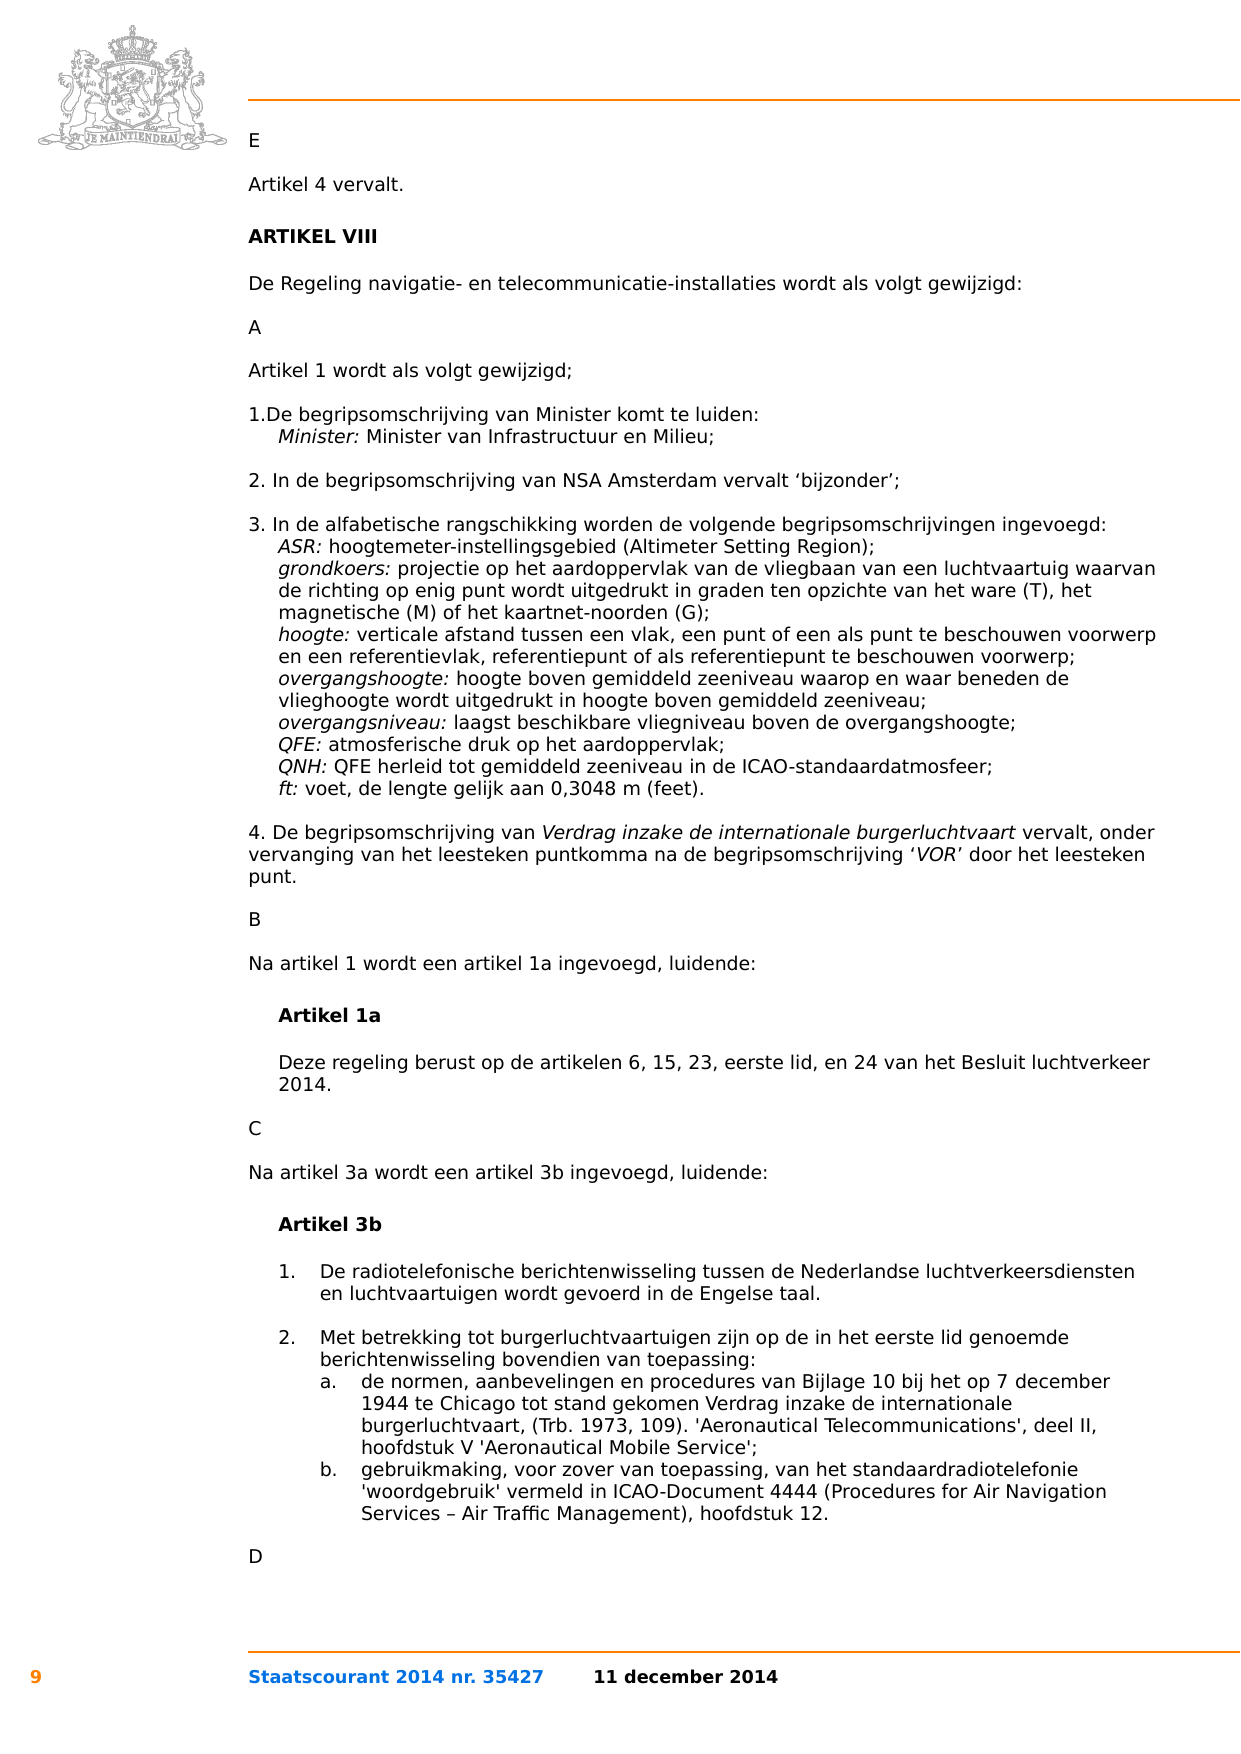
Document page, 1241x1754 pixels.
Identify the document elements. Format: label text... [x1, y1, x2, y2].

text 2. Met betrekking tot burgerluchtvaartuigen zijn op de in het eerste lid genoemde berichtenwisseling bovendien van toepassing: [278, 1327, 1163, 1371]
subtitle Artikel 3b [278, 1214, 1163, 1236]
text overgangshoogte: hoogte boven gemiddeld zeeniveau waarop en waar beneden de vlieghoogte wordt uitgedrukt in hoogte boven gemiddeld zeeniveau; [278, 668, 1163, 712]
picture [38, 25, 227, 150]
text 1.De begripsomschrijving van Minister komt te luiden: [248, 404, 1163, 426]
text 3. In de alfabetische rangschikking worden de volgende begripsomschrijvingen ingevoegd: [248, 514, 1163, 536]
text E [248, 130, 1163, 152]
text Na artikel 3a wordt een artikel 3b ingevoegd, luidende: [248, 1162, 1163, 1184]
text C [248, 1118, 1163, 1140]
text overgangsniveau: laagst beschikbare vliegniveau boven de overgangshoogte; [278, 712, 1163, 734]
text 4. De begripsomschrijving van Verdrag inzake de internationale burgerluchtvaart vervalt, onder vervanging van het leesteken puntkomma na de begripsomschrijving ‘VOR’ door het leesteken punt. [248, 822, 1163, 887]
text a. de normen, aanbevelingen en procedures van Bijlage 10 bij het op 7 december 1944 te Chicago tot stand gekomen Verdrag inzake de internationale burgerluchtvaart, (Trb. 1973, 109). 'Aeronautical Telecommunications', deel II, hoofdstuk V 'Aeronautical Mobile Service'; [319, 1371, 1163, 1458]
text 1. De radiotelefonische berichtenwisseling tussen de Nederlandse luchtverkeersdiensten en luchtvaartuigen wordt gevoerd in de Engelse taal. [278, 1261, 1163, 1305]
text Deze regeling berust op de artikelen 6, 15, 23, eerste lid, en 24 van het Besluit luchtverkeer 2014. [278, 1052, 1163, 1096]
text D [248, 1546, 1163, 1568]
text QFE: atmosferische druk op het aardoppervlak; [278, 734, 1163, 756]
text QNH: QFE herleid tot gemiddeld zeeniveau in de ICAO-standaardatmosfeer; [278, 756, 1163, 778]
text 2. In de begripsomschrijving van NSA Amsterdam vervalt ‘bijzonder’; [248, 470, 1163, 492]
subtitle ARTIKEL VIII [248, 226, 1163, 248]
text Minister: Minister van Infrastructuur en Milieu; [278, 426, 1163, 448]
text Artikel 4 vervalt. [248, 174, 1163, 196]
text B [248, 909, 1163, 931]
text Artikel 1 wordt als volgt gewijzigd; [248, 360, 1163, 382]
text hoogte: verticale afstand tussen een vlak, een punt of een als punt te beschouwen voorwerp en een referentievlak, referentiepunt of als referentiepunt te beschouwen voorwerp; [278, 624, 1163, 668]
subtitle Artikel 1a [278, 1005, 1163, 1027]
text grondkoers: projectie op het aardoppervlak van de vliegbaan van een luchtvaartuig waarvan de richting op enig punt wordt uitgedrukt in graden ten opzichte van het ware (T), het magnetische (M) of het kaartnet-noorden (G); [278, 558, 1163, 624]
text b. gebruikmaking, voor zover van toepassing, van het standaardradiotelefonie 'woordgebruik' vermeld in ICAO-Document 4444 (Procedures for Air Navigation Services – Air Traffic Management), hoofdstuk 12. [319, 1458, 1163, 1524]
text De Regeling navigatie- en telecommunicatie-installaties wordt als volgt gewijzigd: [248, 273, 1163, 295]
text Na artikel 1 wordt een artikel 1a ingevoegd, luidende: [248, 953, 1163, 975]
text A [248, 317, 1163, 338]
text ASR: hoogtemeter-instellingsgebied (Altimeter Setting Region); [278, 536, 1163, 558]
text ft: voet, de lengte gelijk aan 0,3048 m (feet). [278, 778, 1163, 800]
